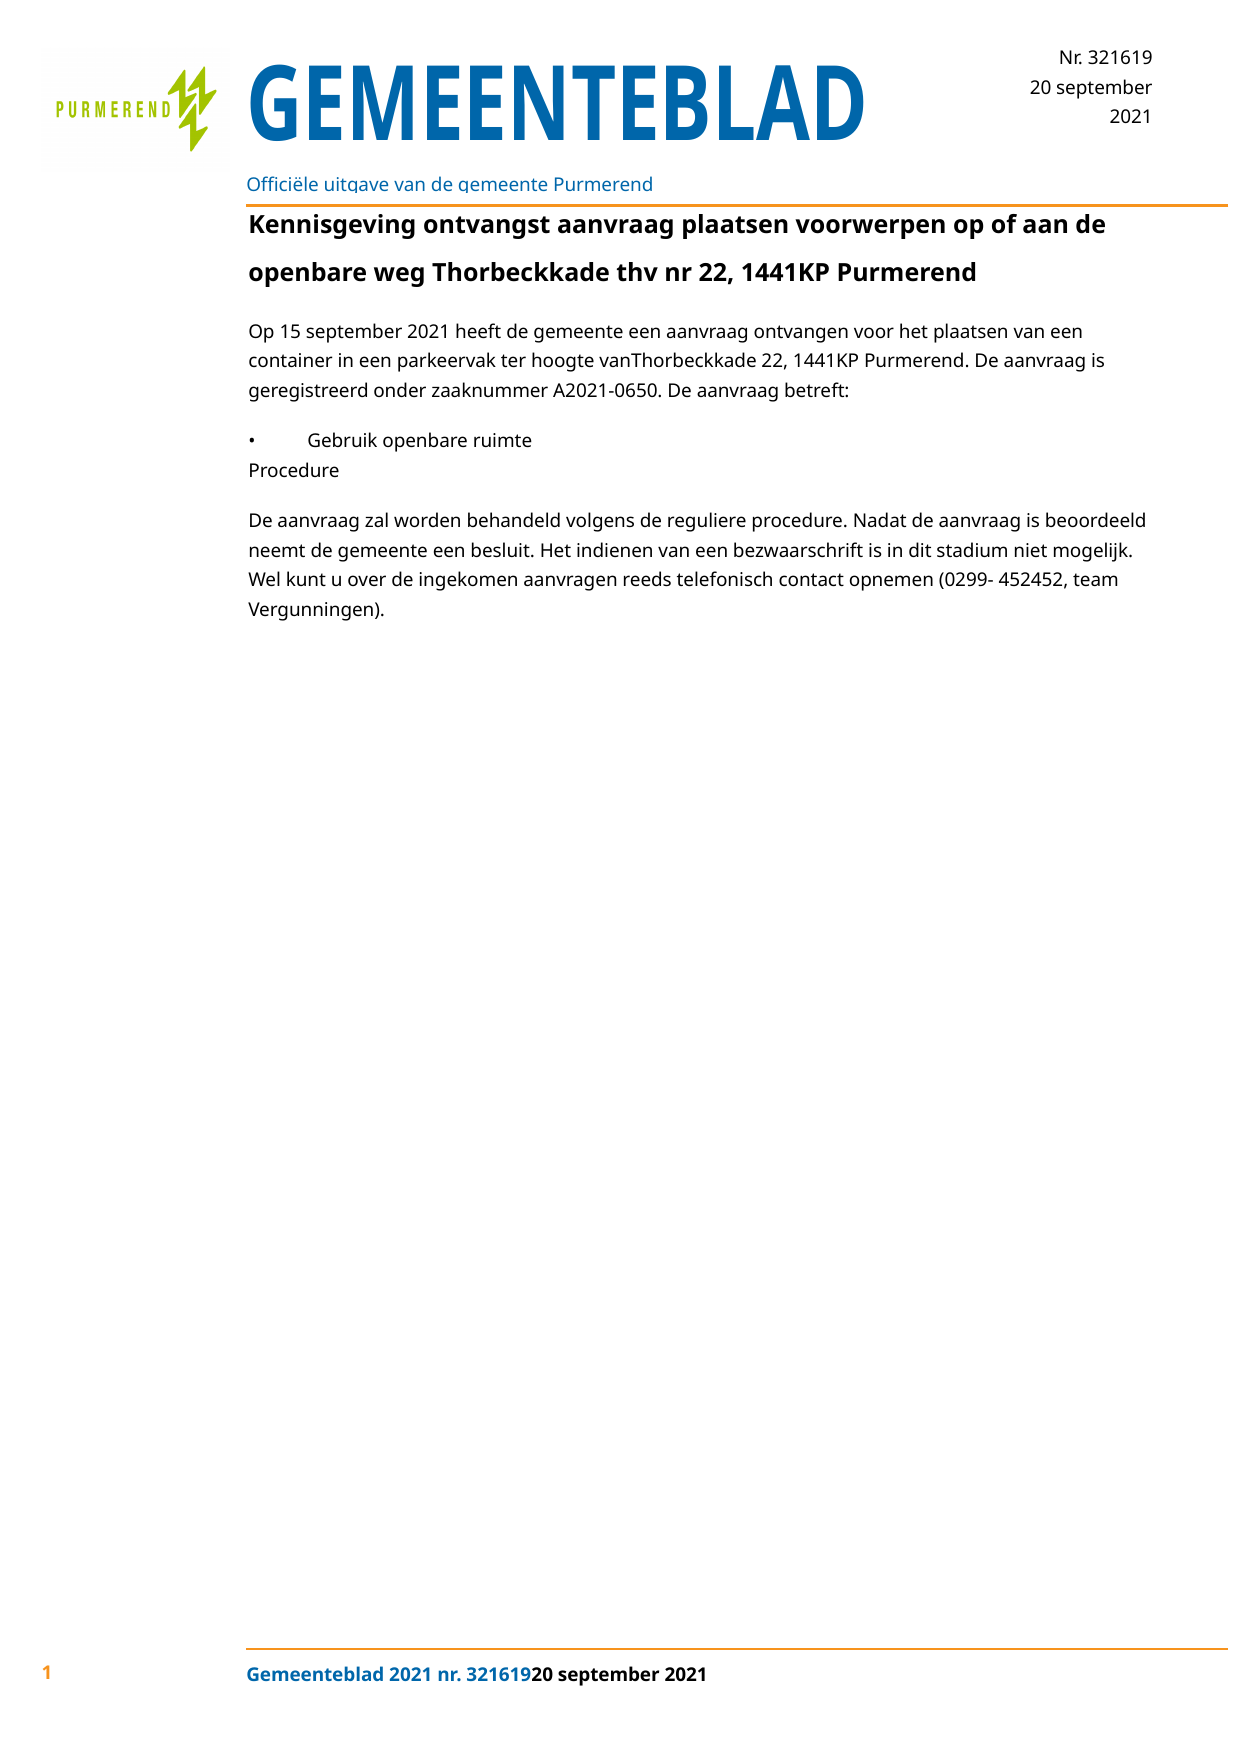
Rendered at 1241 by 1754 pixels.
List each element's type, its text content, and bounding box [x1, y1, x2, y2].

text Op 15 september 2021 heeft de gemeente een aanvraag ontvangen voor het plaatsen van een container in een parkeervak ter hoogte vanThorbeckkade 22, 1441KP Purmerend. De aanvraag is geregistreerd onder zaaknummer A2021-0650. De aanvraag betreft: [248, 318, 1152, 403]
picture [41, 47, 231, 172]
text De aanvraag zal worden behandeld volgens de reguliere procedure. Nadat de aanvraag is beoordeeld neemt de gemeente een besluit. Het indienen van een bezwaarschrift is in dit stadium niet mogelijk. Wel kunt u over de ingekomen aanvragen reeds telefonisch contact opnemen (0299- 452452, team Vergunningen). [248, 507, 1152, 622]
list Gebruik openbare ruimte [248, 427, 1152, 453]
text Procedure [248, 457, 1152, 483]
text Kennisgeving ontvangst aanvraag plaatsen voorwerpen op of aan de openbare weg Thorbeckkade thv nr 22, 1441KP Purmerend [248, 207, 1152, 288]
